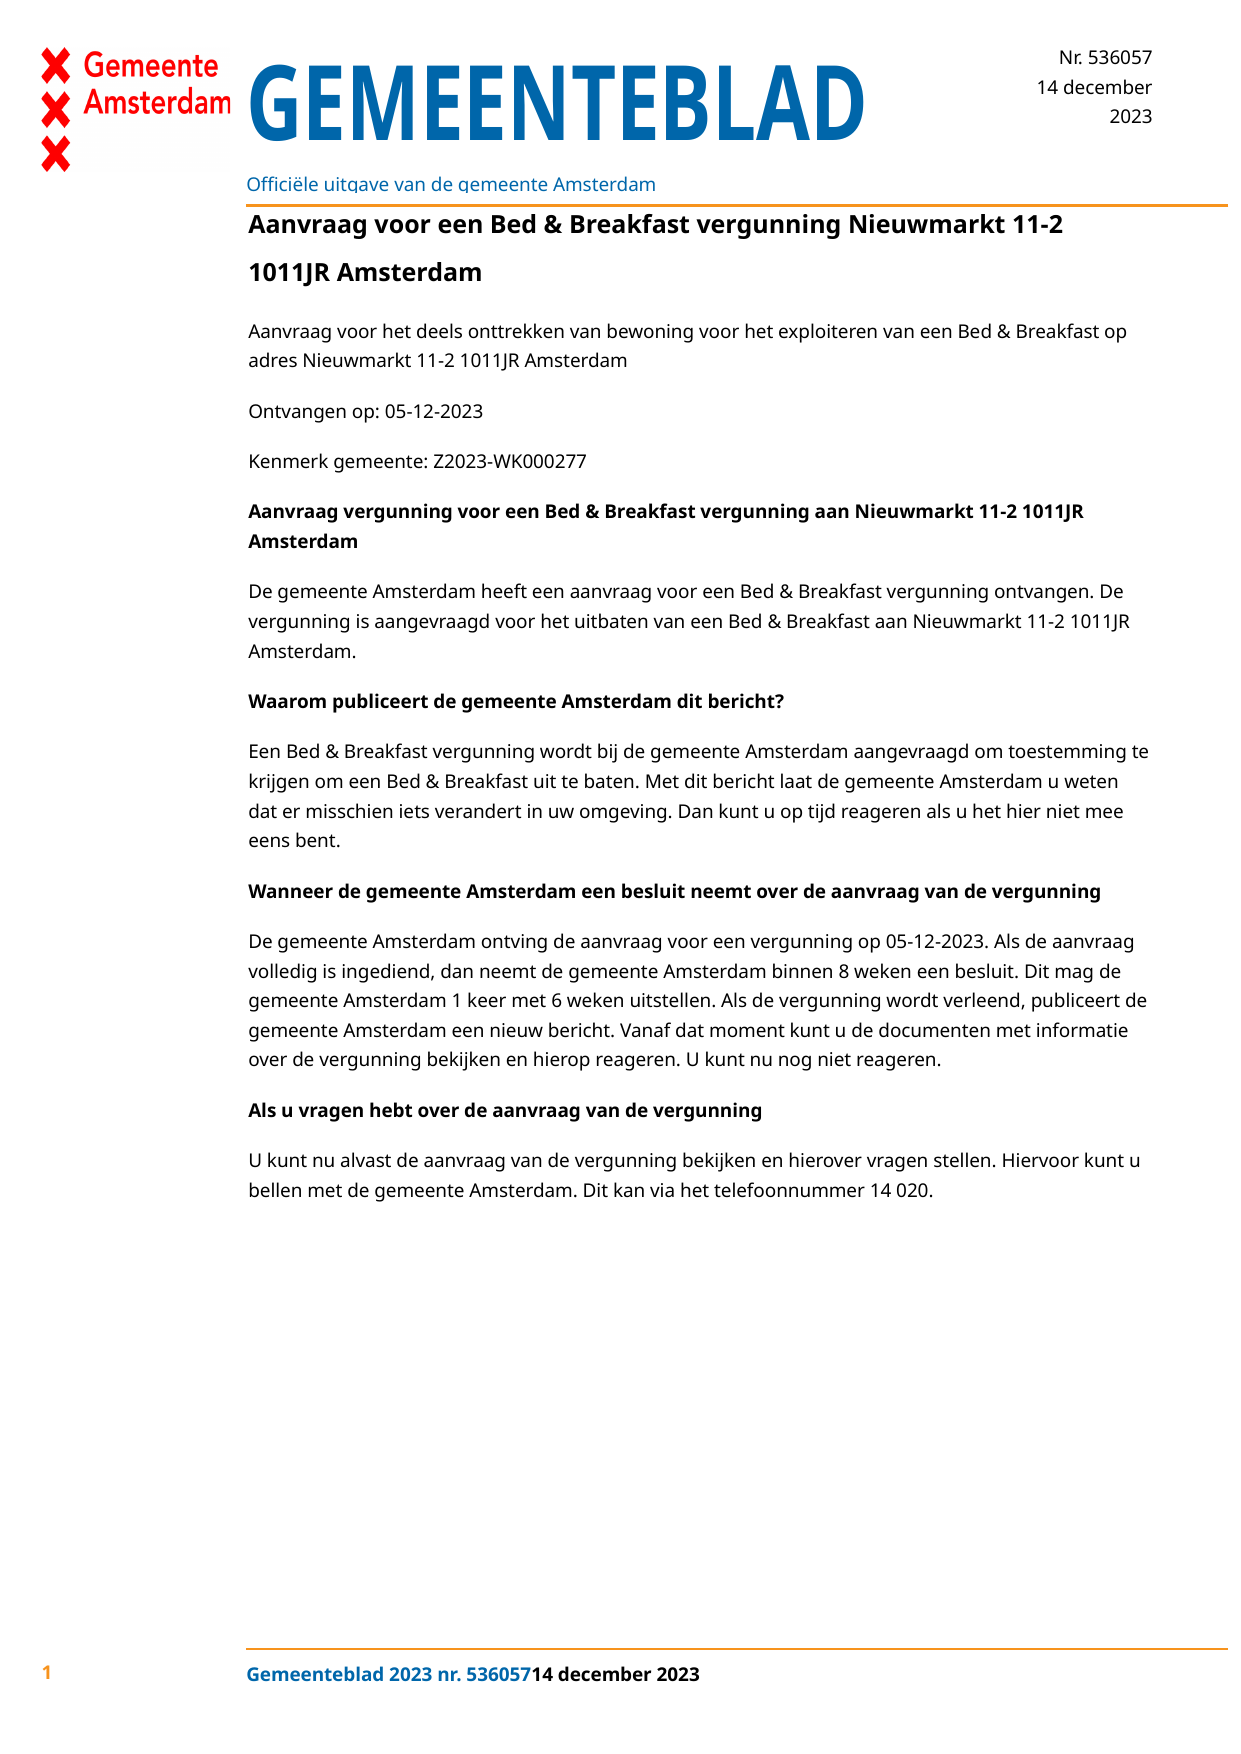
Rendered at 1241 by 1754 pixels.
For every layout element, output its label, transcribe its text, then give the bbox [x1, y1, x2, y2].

text U kunt nu alvast de aanvraag van de vergunning bekijken en hierover vragen stellen. Hiervoor kunt u bellen met de gemeente Amsterdam. Dit kan via het telefoonnummer 14 020. [248, 1147, 1152, 1203]
text Een Bed & Breakfast vergunning wordt bij de gemeente Amsterdam aangevraagd om toestemming te krijgen om een Bed & Breakfast uit te baten. Met dit bericht laat de gemeente Amsterdam u weten dat er misschien iets verandert in uw omgeving. Dan kunt u op tijd reageren als u het hier niet mee eens bent. [248, 739, 1152, 853]
text Als u vragen hebt over de aanvraag van de vergunning [248, 1097, 1152, 1123]
text Kenmerk gemeente: Z2023-WK000277 [248, 448, 1152, 474]
text Waarom publiceert de gemeente Amsterdam dit bericht? [248, 688, 1152, 714]
text De gemeente Amsterdam heeft een aanvraag voor een Bed & Breakfast vergunning ontvangen. De vergunning is aangevraagd voor het uitbaten van een Bed & Breakfast aan Nieuwmarkt 11-2 1011JR Amsterdam. [248, 579, 1152, 664]
text Aanvraag voor een Bed & Breakfast vergunning Nieuwmarkt 11-2 1011JR Amsterdam [248, 207, 1152, 288]
text Ontvangen op: 05-12-2023 [248, 398, 1152, 424]
picture [41, 47, 231, 172]
text Wanneer de gemeente Amsterdam een besluit neemt over de aanvraag van de vergunning [248, 878, 1152, 904]
text Aanvraag vergunning voor een Bed & Breakfast vergunning aan Nieuwmarkt 11-2 1011JR Amsterdam [248, 499, 1152, 554]
text Aanvraag voor het deels onttrekken van bewoning voor het exploiteren van een Bed & Breakfast op adres Nieuwmarkt 11-2 1011JR Amsterdam [248, 318, 1152, 373]
text De gemeente Amsterdam ontving de aanvraag voor een vergunning op 05-12-2023. Als de aanvraag volledig is ingediend, dan neemt de gemeente Amsterdam binnen 8 weken een besluit. Dit mag de gemeente Amsterdam 1 keer met 6 weken uitstellen. Als de vergunning wordt verleend, publiceert de gemeente Amsterdam een nieuw bericht. Vanaf dat moment kunt u de documenten met informatie over de vergunning bekijken en hierop reageren. U kunt nu nog niet reageren. [248, 928, 1152, 1072]
